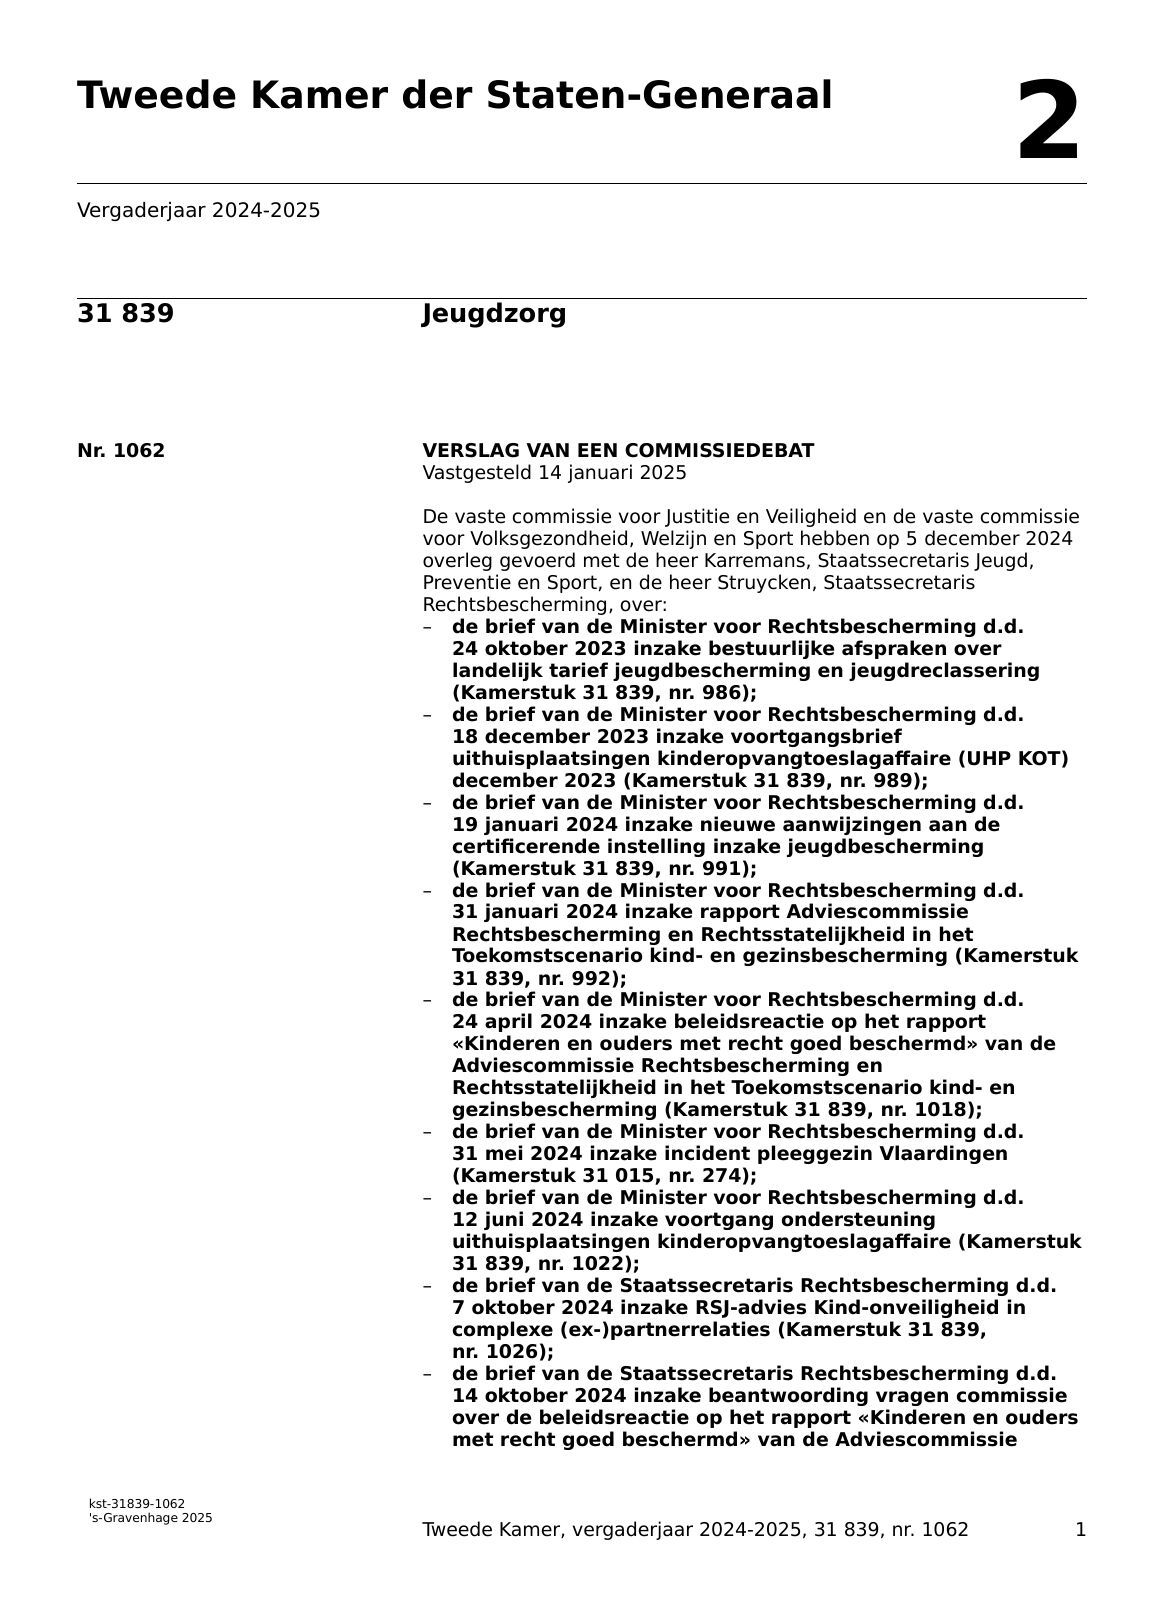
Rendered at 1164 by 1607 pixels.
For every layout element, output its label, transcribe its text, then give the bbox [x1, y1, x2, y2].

text – de brief van de Minister voor Rechtsbescherming d.d. 12 juni 2024 inzake voortgang ondersteuning uithuisplaatsingen kinderopvangtoeslagaffaire (Kamerstuk 31 839, nr. 1022); [422, 1187, 1087, 1275]
text – de brief van de Minister voor Rechtsbescherming d.d. 31 mei 2024 inzake incident pleeggezin Vlaardingen (Kamerstuk 31 015, nr. 274); [422, 1121, 1087, 1187]
subtitle 31 839 Jeugdzorg [77, 299, 1087, 329]
text kst-31839-1062 [88, 1497, 323, 1511]
text – de brief van de Minister voor Rechtsbescherming d.d. 19 januari 2024 inzake nieuwe aanwijzingen aan de certificerende instelling inzake jeugdbescherming (Kamerstuk 31 839, nr. 991); [422, 792, 1087, 879]
text – de brief van de Minister voor Rechtsbescherming d.d. 31 januari 2024 inzake rapport Adviescommissie Rechtsbescherming en Rechtsstatelijkheid in het Toekomstscenario kind- en gezinsbescherming (Kamerstuk 31 839, nr. 992); [422, 879, 1087, 989]
text – de brief van de Minister voor Rechtsbescherming d.d. 18 december 2023 inzake voortgangsbrief uithuisplaatsingen kinderopvangtoeslagaffaire (UHP KOT) december 2023 (Kamerstuk 31 839, nr. 989); [422, 704, 1087, 792]
text – de brief van de Staatssecretaris Rechtsbescherming d.d. 7 oktober 2024 inzake RSJ-advies Kind-onveiligheid in complexe (ex-)partnerrelaties (Kamerstuk 31 839, nr. 1026); [422, 1275, 1087, 1363]
text – de brief van de Minister voor Rechtsbescherming d.d. 24 april 2024 inzake beleidsreactie op het rapport «Kinderen en ouders met recht goed beschermd» van de Adviescommissie Rechtsbescherming en Rechtsstatelijkheid in het Toekomstscenario kind- en gezinsbescherming (Kamerstuk 31 839, nr. 1018); [422, 989, 1087, 1121]
text Vastgesteld 14 januari 2025 [422, 462, 1087, 484]
table_header 2 [886, 59, 1087, 183]
subtitle Nr. 1062 VERSLAG VAN EEN COMMISSIEDEBAT [77, 440, 1087, 462]
text – de brief van de Minister voor Rechtsbescherming d.d. 24 oktober 2023 inzake bestuurlijke afspraken over landelijk tarief jeugdbescherming en jeugdreclassering (Kamerstuk 31 839, nr. 986); [422, 616, 1087, 704]
text – de brief van de Staatssecretaris Rechtsbescherming d.d. 14 oktober 2024 inzake beantwoording vragen commissie over de beleidsreactie op het rapport «Kinderen en ouders met recht goed beschermd» van de Adviescommissie [422, 1363, 1087, 1451]
table_cell Vergaderjaar 2024-2025 [77, 184, 1087, 298]
table_header Tweede Kamer der Staten-Generaal [77, 59, 886, 183]
text 's-Gravenhage 2025 [88, 1511, 323, 1525]
text De vaste commissie voor Justitie en Veiligheid en de vaste commissie voor Volksgezondheid, Welzijn en Sport hebben op 5 december 2024 overleg gevoerd met de heer Karremans, Staatssecretaris Jeugd, Preventie en Sport, en de heer Struycken, Staatssecretaris Rechtsbescherming, over: [422, 506, 1087, 616]
